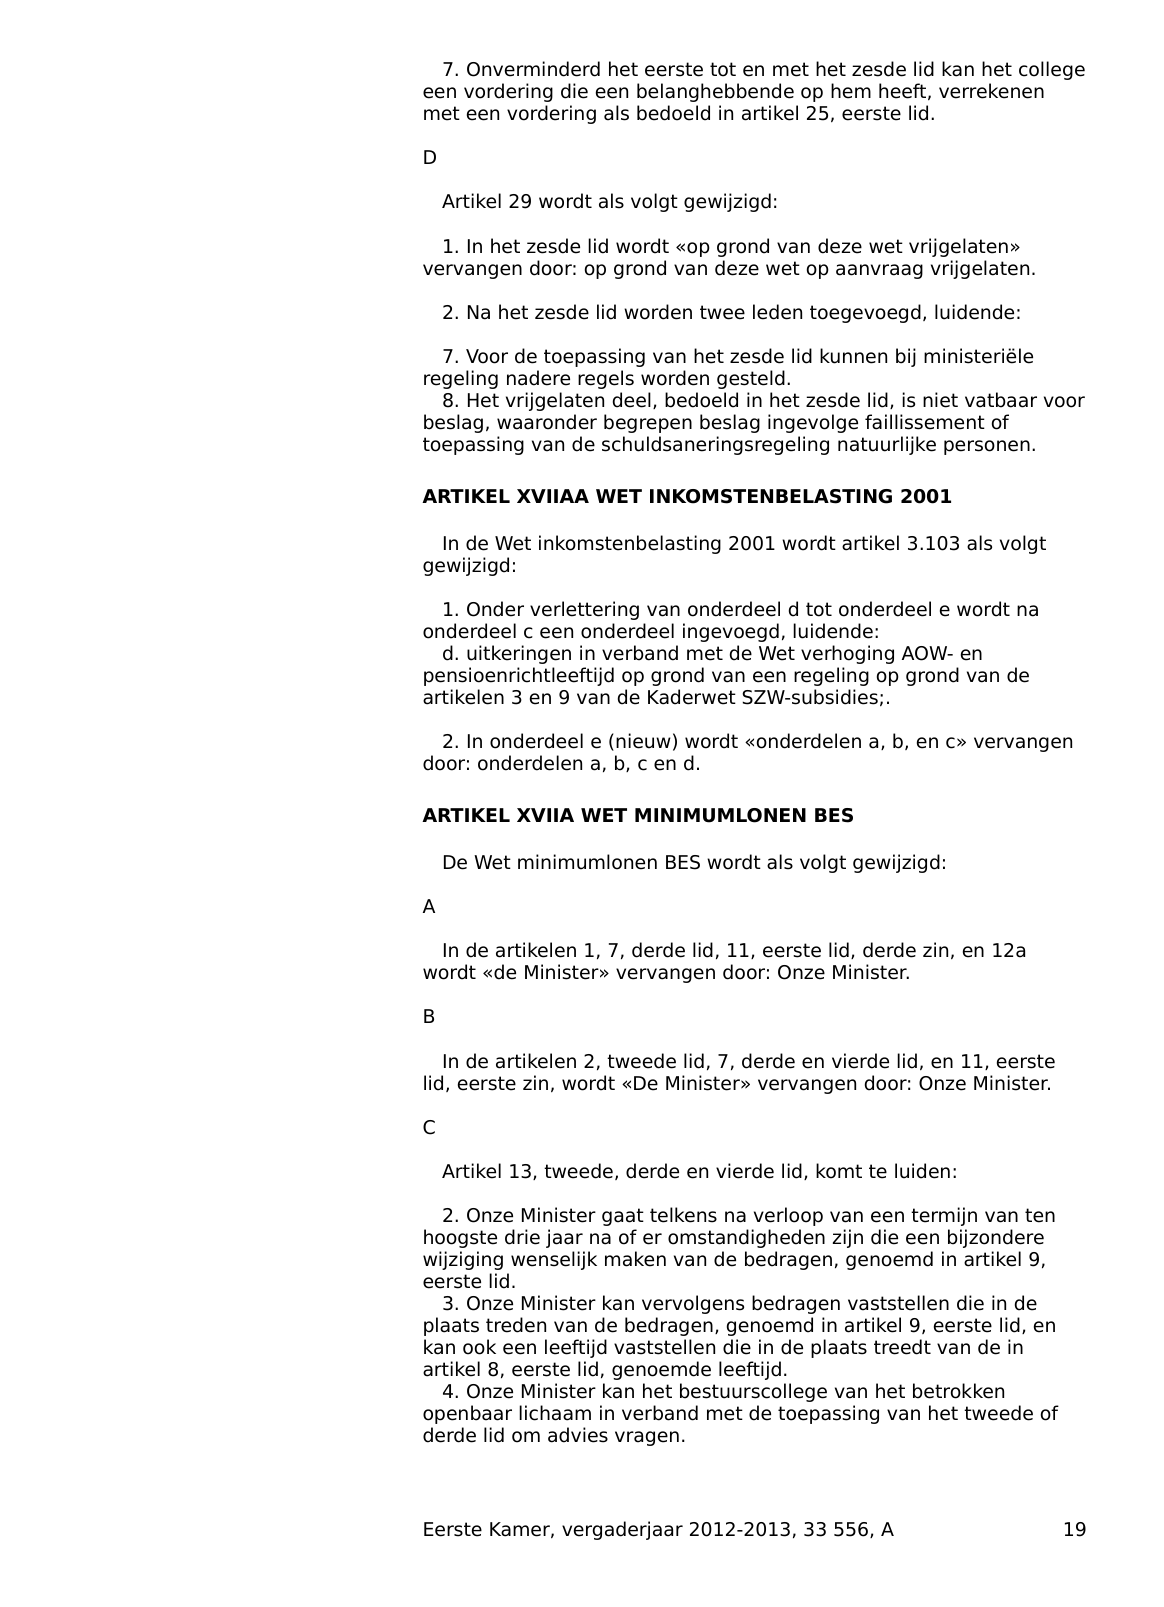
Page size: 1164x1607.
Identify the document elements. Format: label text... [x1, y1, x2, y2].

text 7. Voor de toepassing van het zesde lid kunnen bij ministeriële regeling nadere regels worden gesteld. [422, 346, 1087, 390]
text d. uitkeringen in verband met de Wet verhoging AOW- en pensioenrichtleeftijd op grond van een regeling op grond van de artikelen 3 en 9 van de Kaderwet SZW-subsidies;. [422, 643, 1087, 709]
text 1. In het zesde lid wordt «op grond van deze wet vrijgelaten» vervangen door: op grond van deze wet op aanvraag vrijgelaten. [422, 236, 1087, 279]
text In de artikelen 1, 7, derde lid, 11, eerste lid, derde zin, en 12a wordt «de Minister» vervangen door: Onze Minister. [422, 940, 1087, 984]
subtitle ARTIKEL XVIIA WET MINIMUMLONEN BES [422, 805, 1087, 827]
text 7. Onverminderd het eerste tot en met het zesde lid kan het college een vordering die een belanghebbende op hem heeft, verrekenen met een vordering als bedoeld in artikel 25, eerste lid. [422, 59, 1087, 125]
text D [422, 147, 1087, 169]
text In de Wet inkomstenbelasting 2001 wordt artikel 3.103 als volgt gewijzigd: [422, 533, 1087, 577]
text 2. In onderdeel e (nieuw) wordt «onderdelen a, b, en c» vervangen door: onderdelen a, b, c en d. [422, 731, 1087, 775]
text De Wet minimumlonen BES wordt als volgt gewijzigd: [422, 852, 1087, 874]
text 8. Het vrijgelaten deel, bedoeld in het zesde lid, is niet vatbaar voor beslag, waaronder begrepen beslag ingevolge faillissement of toepassing van de schuldsaneringsregeling natuurlijke personen. [422, 390, 1087, 456]
text 2. Onze Minister gaat telkens na verloop van een termijn van ten hoogste drie jaar na of er omstandigheden zijn die een bijzondere wijziging wenselijk maken van de bedragen, genoemd in artikel 9, eerste lid. [422, 1205, 1087, 1293]
text 3. Onze Minister kan vervolgens bedragen vaststellen die in de plaats treden van de bedragen, genoemd in artikel 9, eerste lid, en kan ook een leeftijd vaststellen die in de plaats treedt van de in artikel 8, eerste lid, genoemde leeftijd. [422, 1293, 1087, 1381]
subtitle ARTIKEL XVIIAA WET INKOMSTENBELASTING 2001 [422, 486, 1087, 508]
text Artikel 29 wordt als volgt gewijzigd: [422, 191, 1087, 213]
text Artikel 13, tweede, derde en vierde lid, komt te luiden: [422, 1161, 1087, 1183]
text 4. Onze Minister kan het bestuurscollege van het betrokken openbaar lichaam in verband met de toepassing van het tweede of derde lid om advies vragen. [422, 1381, 1087, 1447]
text B [422, 1006, 1087, 1028]
text A [422, 896, 1087, 918]
text C [422, 1117, 1087, 1139]
text In de artikelen 2, tweede lid, 7, derde en vierde lid, en 11, eerste lid, eerste zin, wordt «De Minister» vervangen door: Onze Minister. [422, 1051, 1087, 1094]
text 1. Onder verlettering van onderdeel d tot onderdeel e wordt na onderdeel c een onderdeel ingevoegd, luidende: [422, 599, 1087, 643]
text 2. Na het zesde lid worden twee leden toegevoegd, luidende: [422, 302, 1087, 324]
